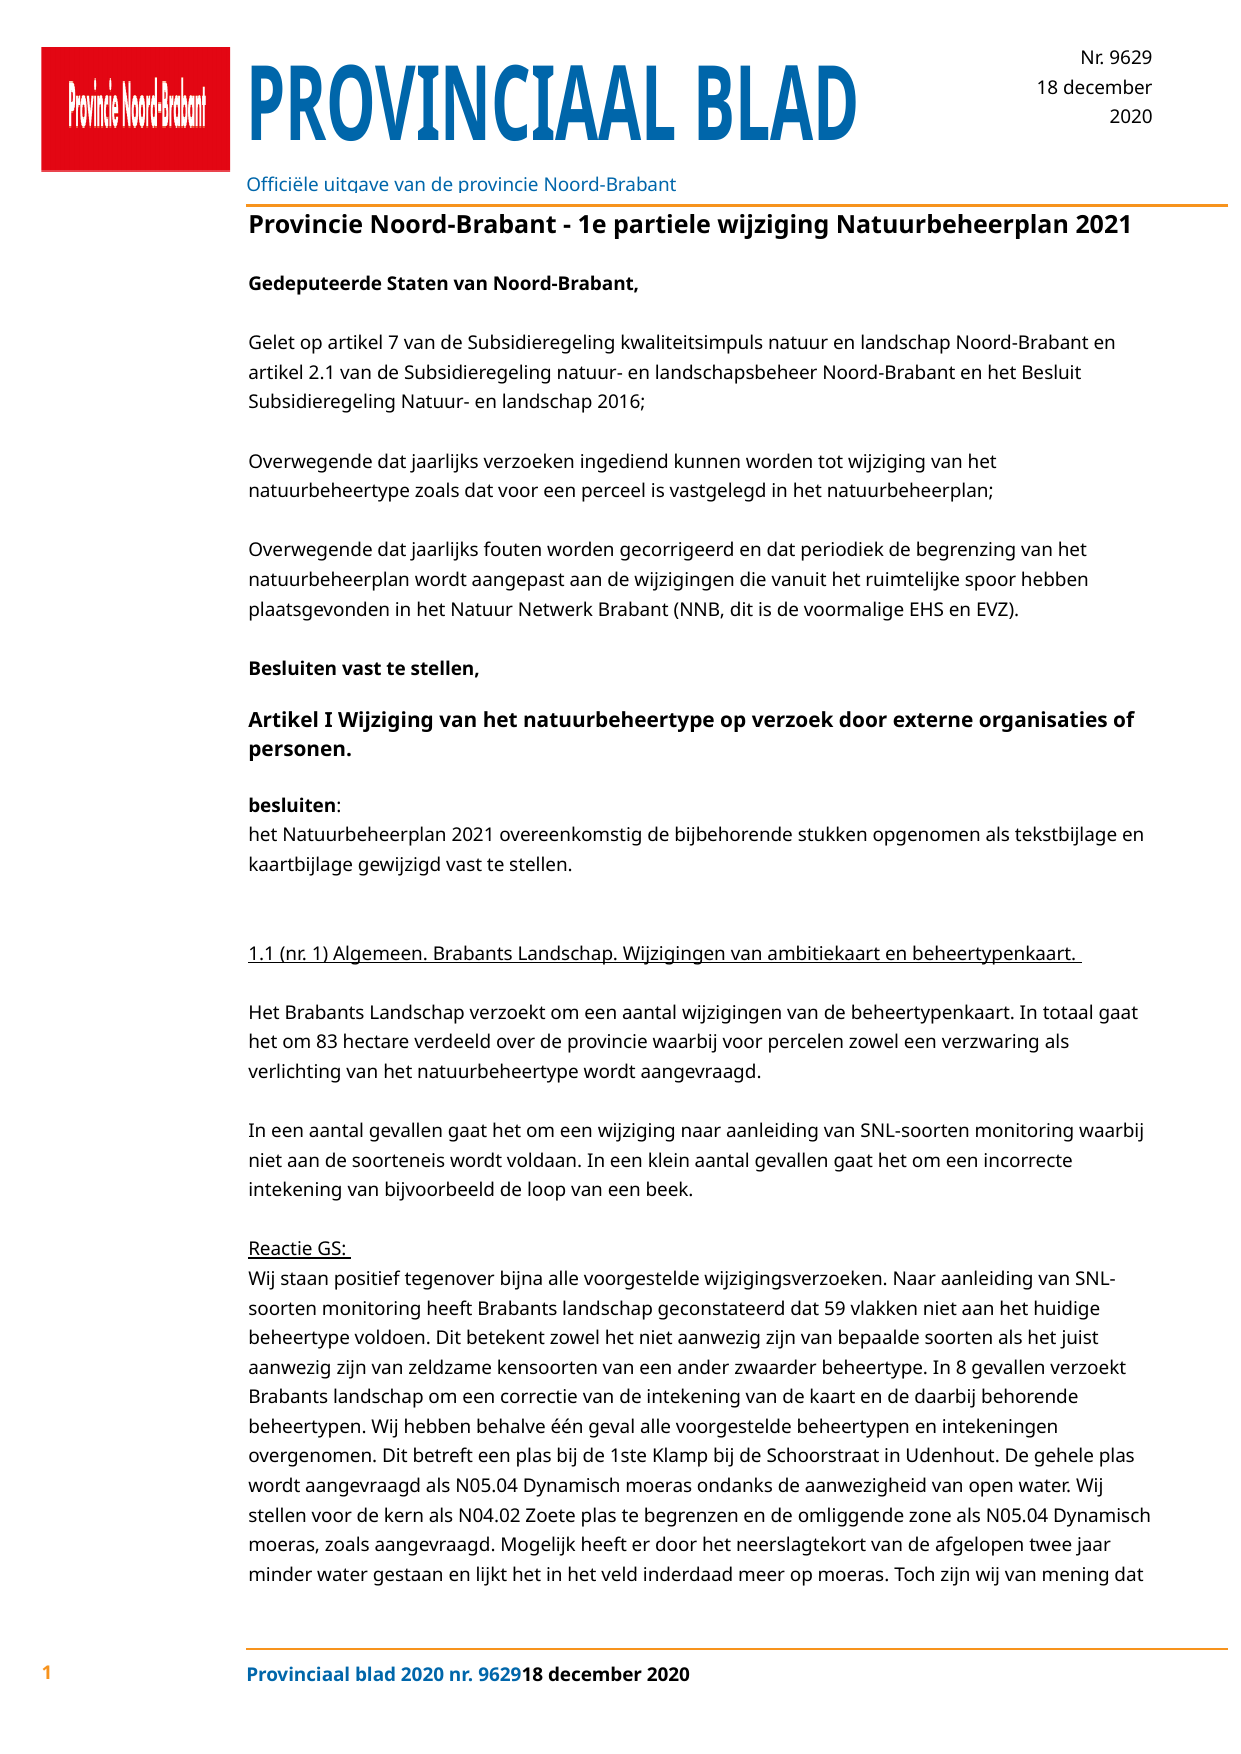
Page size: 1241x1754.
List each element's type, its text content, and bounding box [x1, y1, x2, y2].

text Provincie Noord-Brabant - 1e partiele wijziging Natuurbeheerplan 2021 [248, 207, 1152, 241]
text Gedeputeerde Staten van Noord-Brabant, [248, 270, 1152, 296]
text 1.1 (nr. 1) Algemeen. Brabants Landschap. Wijzigingen van ambitiekaart en beheertypenkaart. [248, 940, 1152, 965]
text Overwegende dat jaarlijks verzoeken ingediend kunnen worden tot wijziging van het natuurbeheertype zoals dat voor een perceel is vastgelegd in het natuurbeheerplan; [248, 448, 1152, 503]
text Reactie GS: [248, 1236, 1152, 1261]
text In een aantal gevallen gaat het om een wijziging naar aanleiding van SNL-soorten monitoring waarbij niet aan de soorteneis wordt voldaan. In een klein aantal gevallen gaat het om een incorrecte intekening van bijvoorbeeld de loop van een beek. [248, 1117, 1152, 1202]
text Besluiten vast te stellen, [248, 655, 1152, 681]
text Gelet op artikel 7 van de Subsidieregeling kwaliteitsimpuls natuur en landschap Noord-Brabant en artikel 2.1 van de Subsidieregeling natuur- en landschapsbeheer Noord-Brabant en het Besluit Subsidieregeling Natuur- en landschap 2016; [248, 329, 1152, 414]
picture [41, 47, 231, 172]
text Overwegende dat jaarlijks fouten worden gecorrigeerd en dat periodiek de begrenzing van het natuurbeheerplan wordt aangepast aan de wijzigingen die vanuit het ruimtelijke spoor hebben plaatsgevonden in het Natuur Netwerk Brabant (NNB, dit is de voormalige EHS en EVZ). [248, 537, 1152, 621]
text besluiten: [248, 792, 1152, 817]
text het Natuurbeheerplan 2021 overeenkomstig de bijbehorende stukken opgenomen als tekstbijlage en kaartbijlage gewijzigd vast te stellen. [248, 821, 1152, 877]
text Het Brabants Landschap verzoekt om een aantal wijzigingen van de beheertypenkaart. In totaal gaat het om 83 hectare verdeeld over de provincie waarbij voor percelen zowel een verzwaring als verlichting van het natuurbeheertype wordt aangevraagd. [248, 999, 1152, 1084]
text Artikel I Wijziging van het natuurbeheertype op verzoek door externe organisaties of personen. [248, 705, 1152, 762]
text Wij staan positief tegenover bijna alle voorgestelde wijzigingsverzoeken. Naar aanleiding van SNL-soorten monitoring heeft Brabants landschap geconstateerd dat 59 vlakken niet aan het huidige beheertype voldoen. Dit betekent zowel het niet aanwezig zijn van bepaalde soorten als het juist aanwezig zijn van zeldzame kensoorten van een ander zwaarder beheertype. In 8 gevallen verzoekt Brabants landschap om een correctie van de intekening van de kaart en de daarbij behorende beheertypen. Wij hebben behalve één geval alle voorgestelde beheertypen en intekeningen overgenomen. Dit betreft een plas bij de 1ste Klamp bij de Schoorstraat in Udenhout. De gehele plas wordt aangevraagd als N05.04 Dynamisch moeras ondanks de aanwezigheid van open water. Wij stellen voor de kern als N04.02 Zoete plas te begrenzen en de omliggende zone als N05.04 Dynamisch moeras, zoals aangevraagd. Mogelijk heeft er door het neerslagtekort van de afgelopen twee jaar minder water gestaan en lijkt het in het veld inderdaad meer op moeras. Toch zijn wij van mening dat [248, 1265, 1152, 1587]
